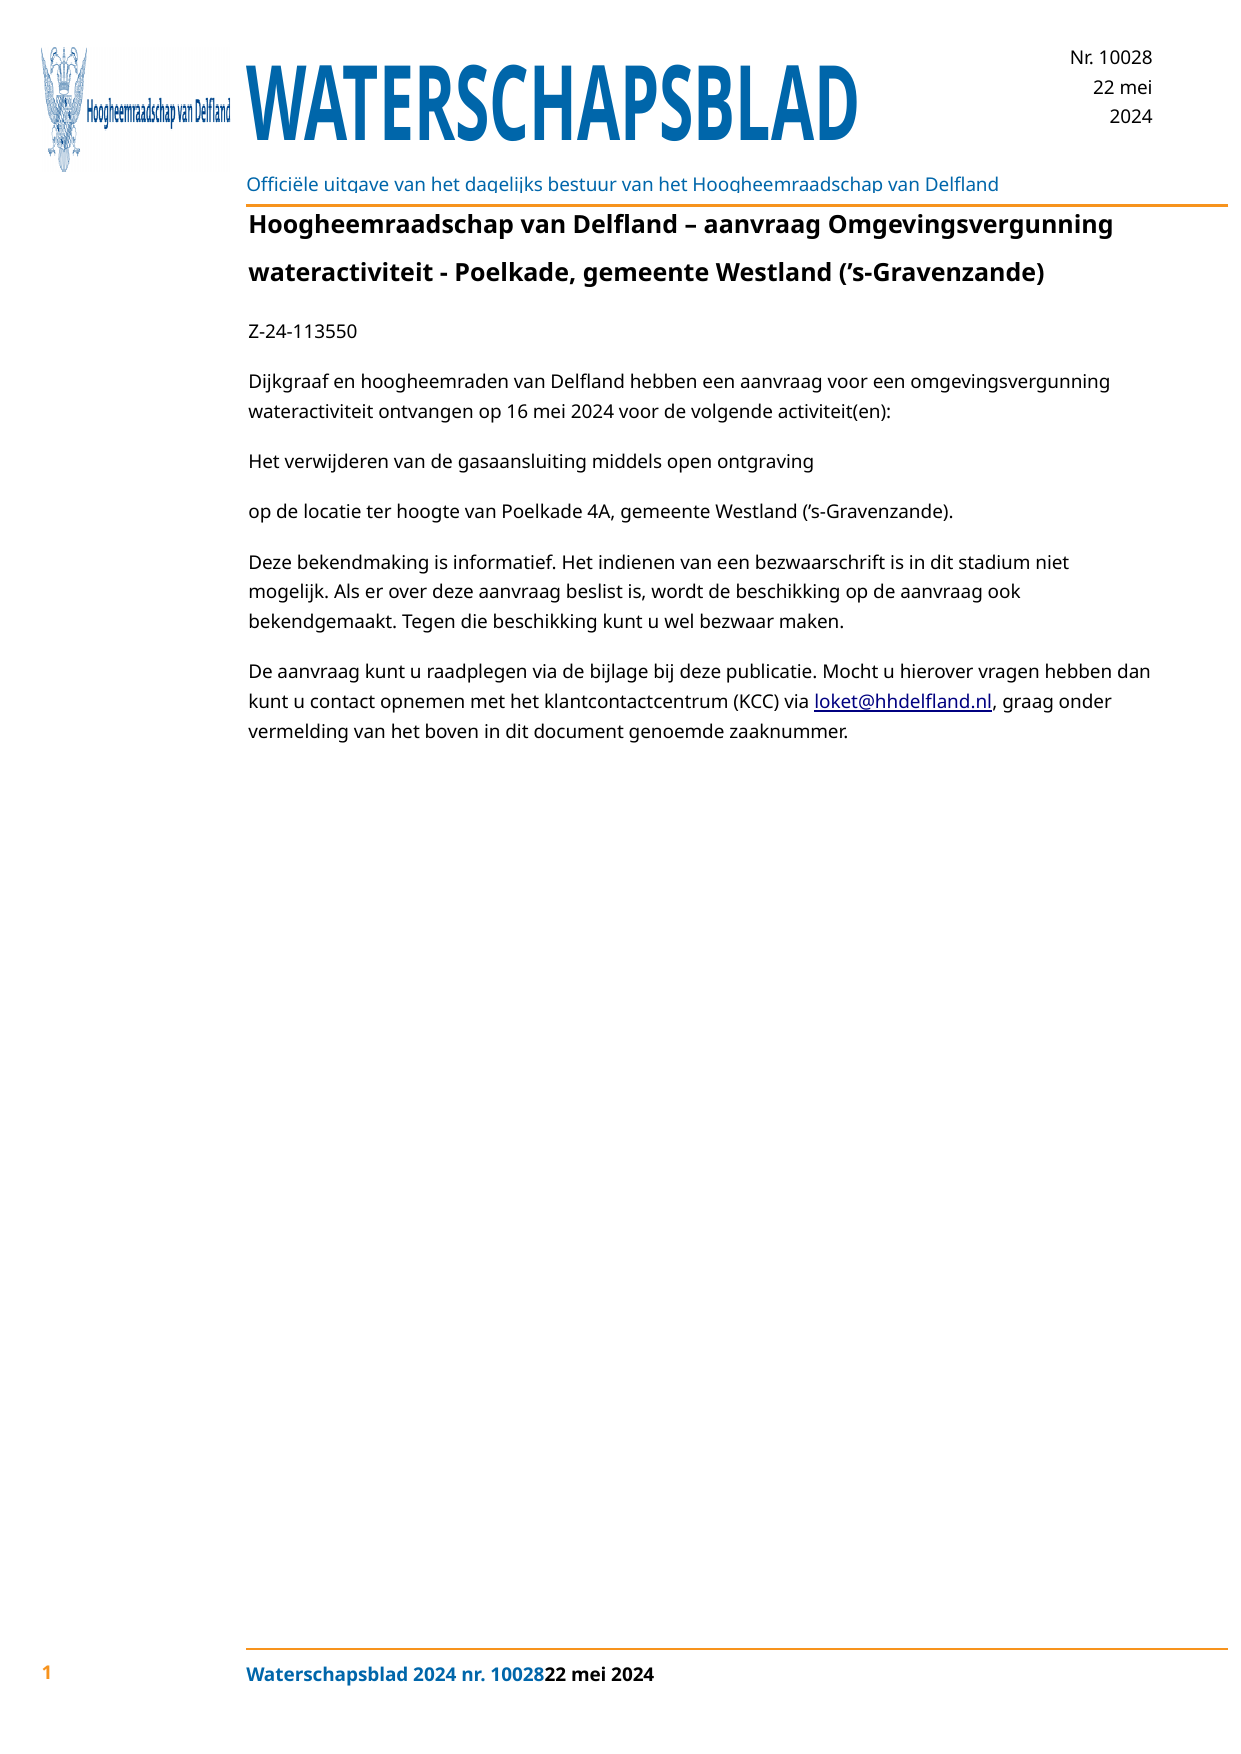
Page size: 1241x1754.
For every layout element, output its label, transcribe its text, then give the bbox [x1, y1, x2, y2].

text Dijkgraaf en hoogheemraden van Delfland hebben een aanvraag voor een omgevingsvergunning wateractiviteit ontvangen op 16 mei 2024 voor de volgende activiteit(en): [248, 368, 1152, 424]
text Z-24-113550 [248, 318, 1152, 344]
text op de locatie ter hoogte van Poelkade 4A, gemeente Westland (’s-Gravenzande). [248, 499, 1152, 524]
text Hoogheemraadschap van Delfland – aanvraag Omgevingsvergunning wateractiviteit - Poelkade, gemeente Westland (’s-Gravenzande) [248, 207, 1152, 288]
text Het verwijderen van de gasaansluiting middels open ontgraving [248, 448, 1152, 474]
picture [41, 47, 231, 172]
text Deze bekendmaking is informatief. Het indienen van een bezwaarschrift is in dit stadium niet mogelijk. Als er over deze aanvraag beslist is, wordt de beschikking op de aanvraag ook bekendgemaakt. Tegen die beschikking kunt u wel bezwaar maken. [248, 549, 1152, 634]
text De aanvraag kunt u raadplegen via de bijlage bij deze publicatie. Mocht u hierover vragen hebben dan kunt u contact opnemen met het klantcontactcentrum (KCC) via loket@hhdelfland.nl, graag onder vermelding van het boven in dit document genoemde zaaknummer. [248, 659, 1152, 744]
